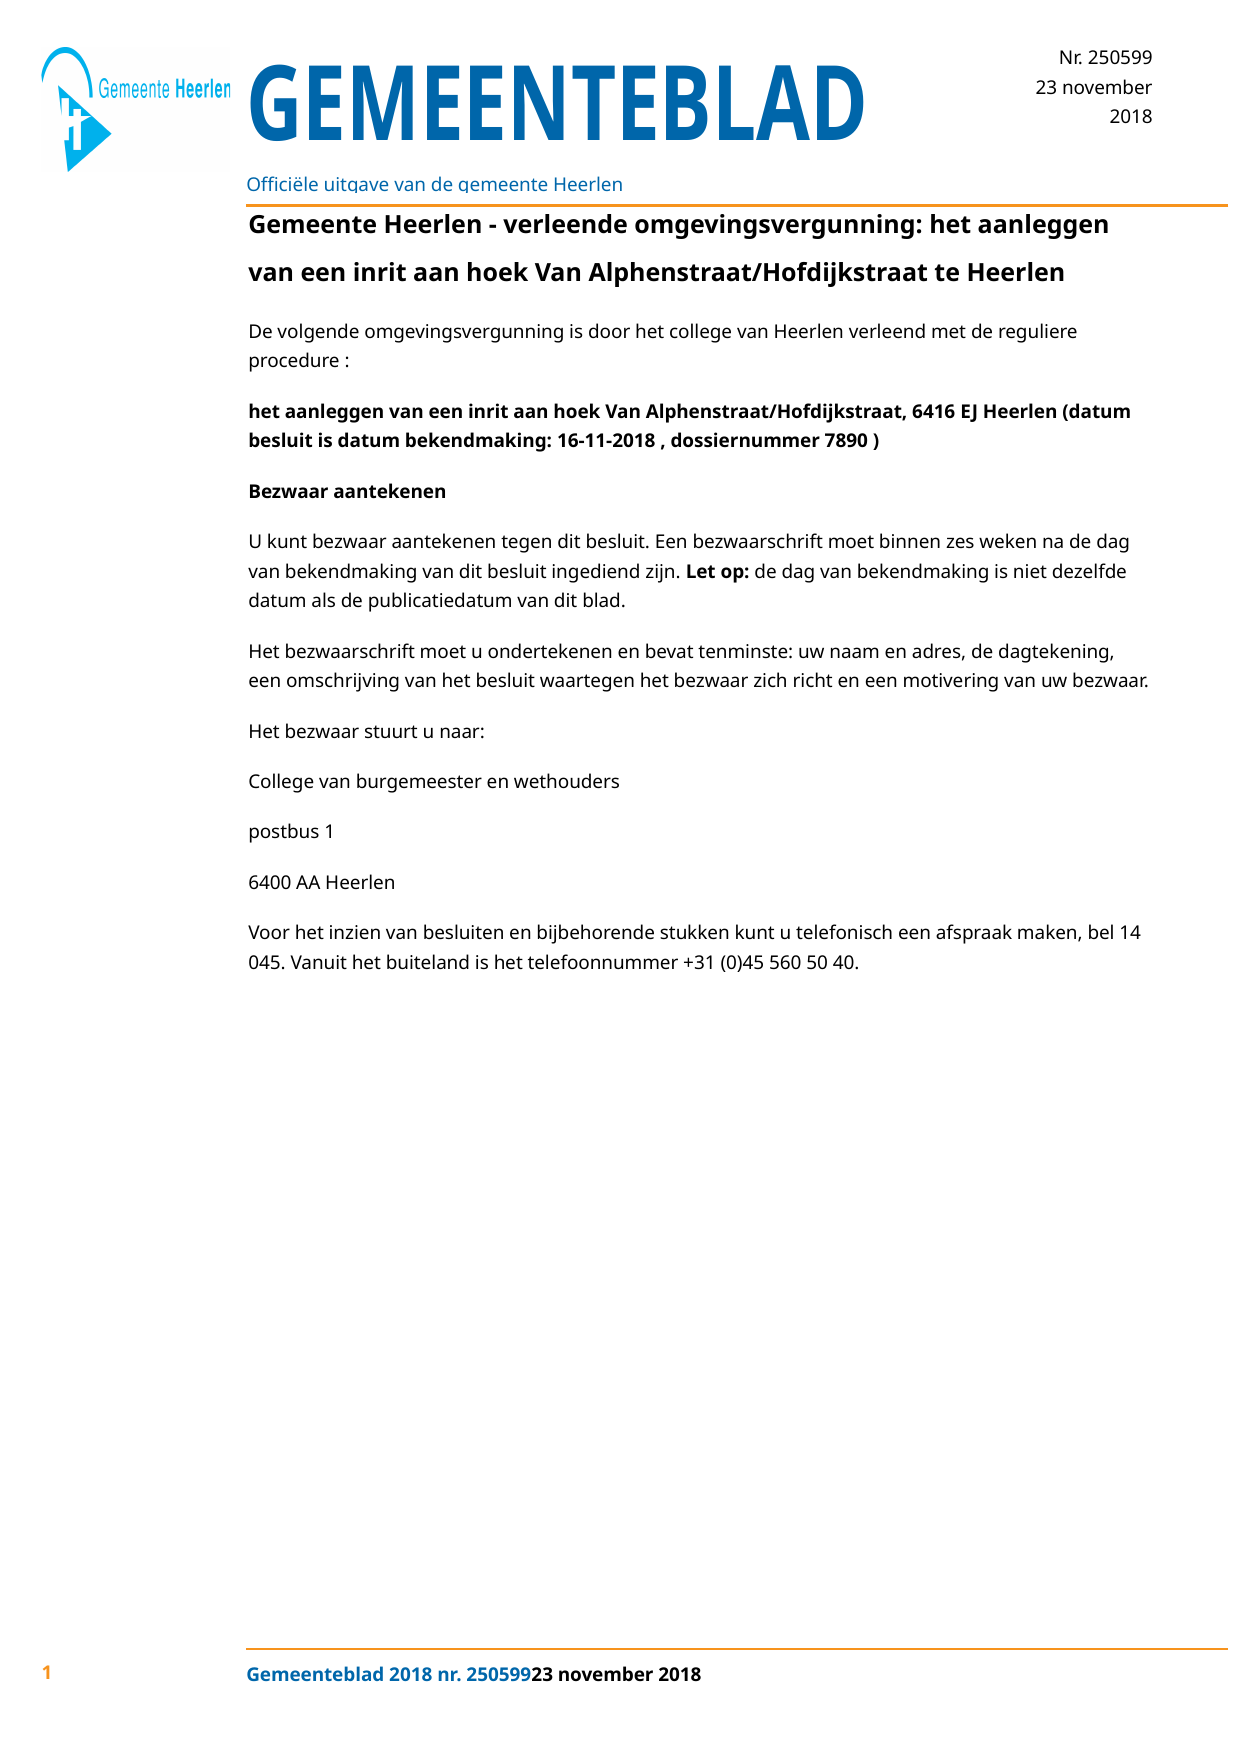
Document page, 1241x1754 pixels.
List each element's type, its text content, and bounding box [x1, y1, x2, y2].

text 6400 AA Heerlen [248, 869, 1152, 895]
text Het bezwaarschrift moet u ondertekenen en bevat tenminste: uw naam en adres, de dagtekening, een omschrijving van het besluit waartegen het bezwaar zich richt en een motivering van uw bezwaar. [248, 638, 1152, 693]
text Voor het inzien van besluiten en bijbehorende stukken kunt u telefonisch een afspraak maken, bel 14 045. Vanuit het buiteland is het telefoonnummer +31 (0)45 560 50 40. [248, 919, 1152, 975]
text Bezwaar aantekenen [248, 478, 1152, 504]
text postbus 1 [248, 819, 1152, 844]
picture [41, 47, 58, 70]
text Het bezwaar stuurt u naar: [248, 718, 1152, 744]
picture [41, 47, 231, 172]
text het aanleggen van een inrit aan hoek Van Alphenstraat/Hofdijkstraat, 6416 EJ Heerlen (datum besluit is datum bekendmaking: 16-11-2018 , dossiernummer 7890 ) [248, 398, 1152, 453]
text College van burgemeester en wethouders [248, 768, 1152, 794]
text Gemeente Heerlen - verleende omgevingsvergunning: het aanleggen van een inrit aan hoek Van Alphenstraat/Hofdijkstraat te Heerlen [248, 207, 1152, 288]
text U kunt bezwaar aantekenen tegen dit besluit. Een bezwaarschrift moet binnen zes weken na de dag van bekendmaking van dit besluit ingediend zijn. Let op: de dag van bekendmaking is niet dezelfde datum als de publicatiedatum van dit blad. [248, 528, 1152, 613]
text De volgende omgevingsvergunning is door het college van Heerlen verleend met de reguliere procedure : [248, 318, 1152, 373]
